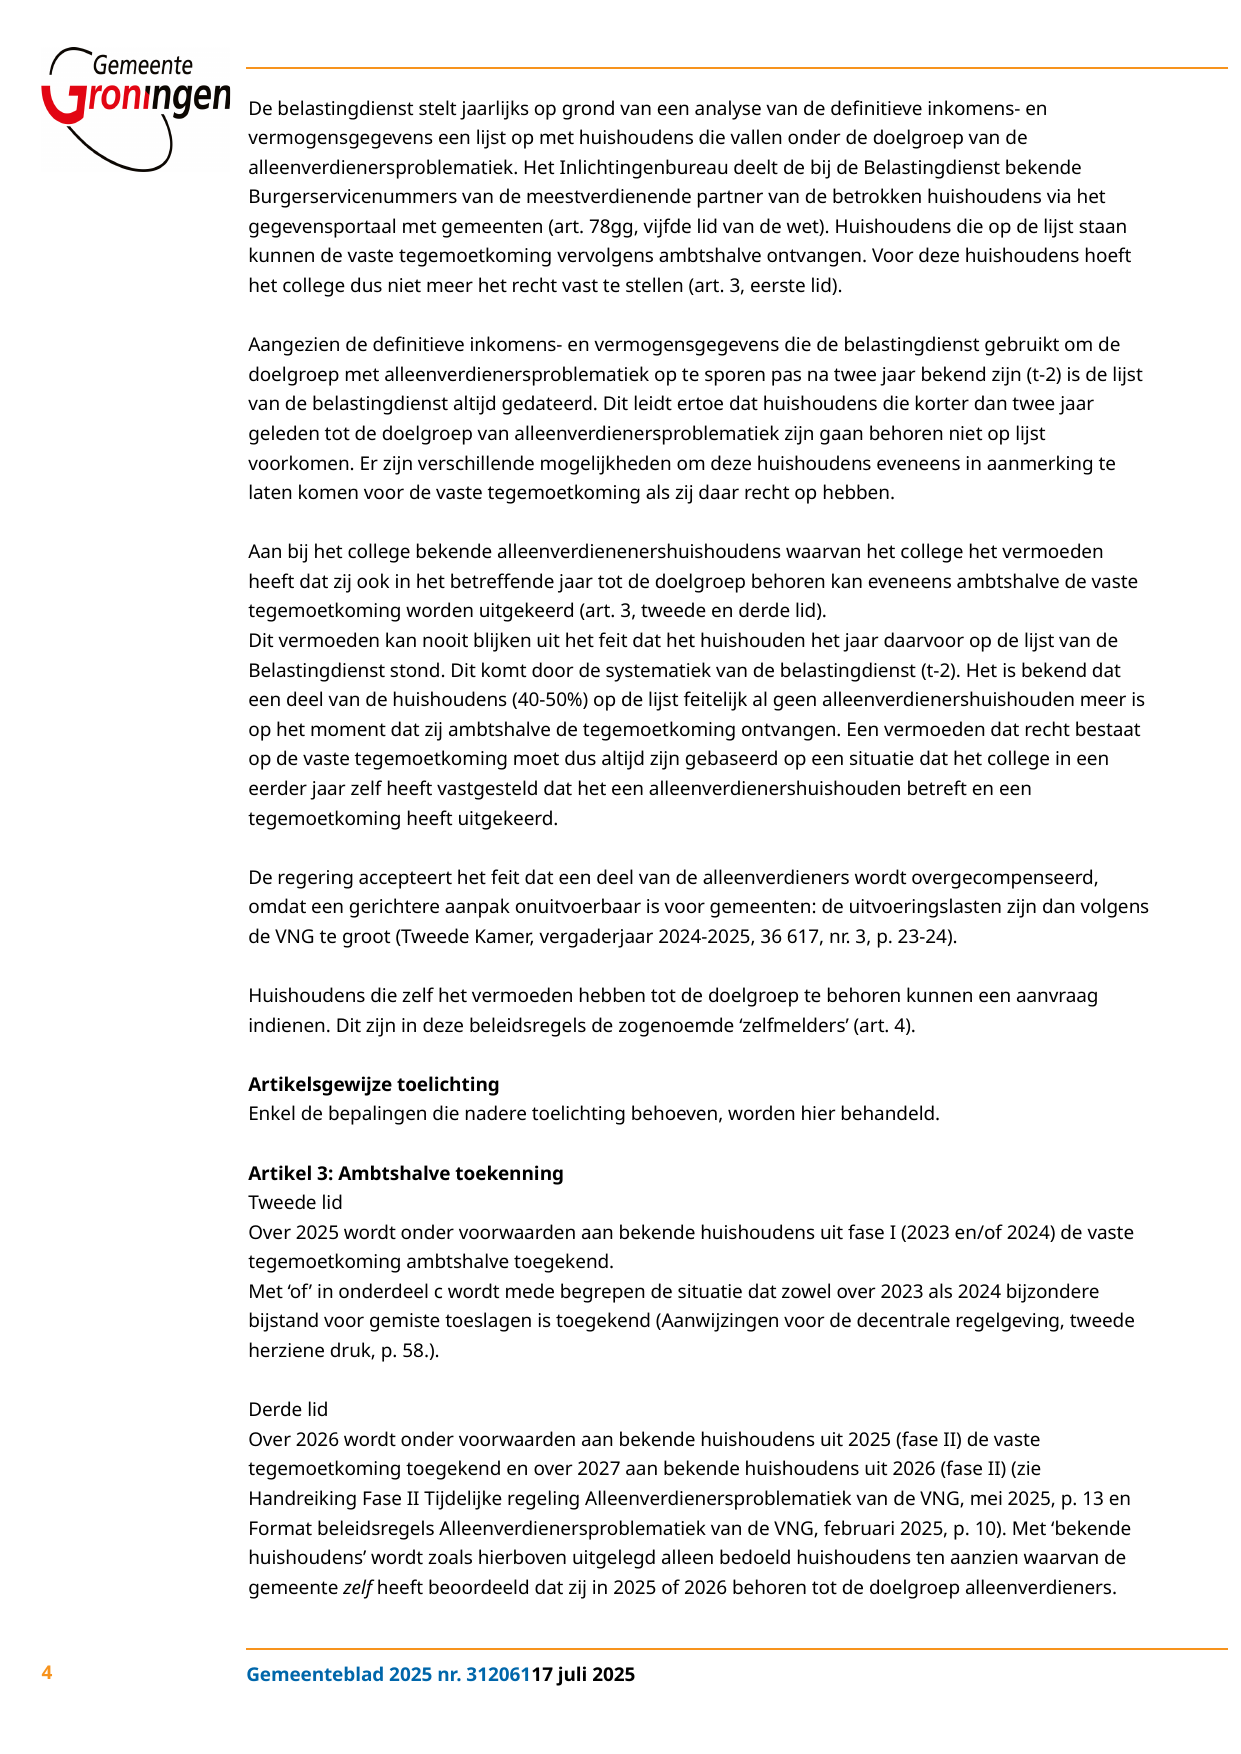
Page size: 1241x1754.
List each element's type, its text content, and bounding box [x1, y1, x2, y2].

text De regering accepteert het feit dat een deel van de alleenverdieners wordt overgecompenseerd, omdat een gerichtere aanpak onuitvoerbaar is voor gemeenten: de uitvoeringslasten zijn dan volgens de VNG te groot (Tweede Kamer, vergaderjaar 2024-2025, 36 617, nr. 3, p. 23-24). [248, 864, 1152, 949]
text Aangezien de definitieve inkomens- en vermogensgegevens die de belastingdienst gebruikt om de doelgroep met alleenverdienersproblematiek op te sporen pas na twee jaar bekend zijn (t-2) is de lijst van de belastingdienst altijd gedateerd. Dit leidt ertoe dat huishoudens die korter dan twee jaar geleden tot de doelgroep van alleenverdienersproblematiek zijn gaan behoren niet op lijst voorkomen. Er zijn verschillende mogelijkheden om deze huishoudens eveneens in aanmerking te laten komen voor de vaste tegemoetkoming als zij daar recht op hebben. [248, 331, 1152, 505]
text Over 2026 wordt onder voorwaarden aan bekende huishoudens uit 2025 (fase II) de vaste tegemoetkoming toegekend en over 2027 aan bekende huishoudens uit 2026 (fase II) (zie Handreiking Fase II Tijdelijke regeling Alleenverdienersproblematiek van de VNG, mei 2025, p. 13 en Format beleidsregels Alleenverdienersproblematiek van de VNG, februari 2025, p. 10). Met ‘bekende huishoudens’ wordt zoals hierboven uitgelegd alleen bedoeld huishoudens ten aanzien waarvan de gemeente zelf heeft beoordeeld dat zij in 2025 of 2026 behoren tot de doelgroep alleenverdieners. [248, 1426, 1152, 1600]
text Tweede lid [248, 1189, 1152, 1215]
text Met ‘of’ in onderdeel c wordt mede begrepen de situatie dat zowel over 2023 als 2024 bijzondere bijstand voor gemiste toeslagen is toegekend (Aanwijzingen voor de decentrale regelgeving, tweede herziene druk, p. 58.). [248, 1278, 1152, 1363]
text Enkel de bepalingen die nadere toelichting behoeven, worden hier behandeld. [248, 1101, 1152, 1126]
text Artikelsgewijze toelichting [248, 1071, 1152, 1097]
text Derde lid [248, 1396, 1152, 1422]
text Aan bij het college bekende alleenverdienenershuishoudens waarvan het college het vermoeden heeft dat zij ook in het betreffende jaar tot de doelgroep behoren kan eveneens ambtshalve de vaste tegemoetkoming worden uitgekeerd (art. 3, tweede en derde lid). [248, 538, 1152, 623]
text Huishoudens die zelf het vermoeden hebben tot de doelgroep te behoren kunnen een aanvraag indienen. Dit zijn in deze beleidsregels de zogenoemde ‘zelfmelders’ (art. 4). [248, 982, 1152, 1038]
text Artikel 3: Ambtshalve toekenning [248, 1160, 1152, 1186]
text De belastingdienst stelt jaarlijks op grond van een analyse van de definitieve inkomens- en vermogensgegevens een lijst op met huishoudens die vallen onder de doelgroep van de alleenverdienersproblematiek. Het Inlichtingenbureau deelt de bij de Belastingdienst bekende Burgerservicenummers van de meestverdienende partner van de betrokken huishoudens via het gegevensportaal met gemeenten (art. 78gg, vijfde lid van de wet). Huishoudens die op de lijst staan kunnen de vaste tegemoetkoming vervolgens ambtshalve ontvangen. Voor deze huishoudens hoeft het college dus niet meer het recht vast te stellen (art. 3, eerste lid). [248, 95, 1152, 298]
text Dit vermoeden kan nooit blijken uit het feit dat het huishouden het jaar daarvoor op de lijst van de Belastingdienst stond. Dit komt door de systematiek van de belastingdienst (t-2). Het is bekend dat een deel van de huishoudens (40-50%) op de lijst feitelijk al geen alleenverdienershuishouden meer is op het moment dat zij ambtshalve de tegemoetkoming ontvangen. Een vermoeden dat recht bestaat op de vaste tegemoetkoming moet dus altijd zijn gebaseerd op een situatie dat het college in een eerder jaar zelf heeft vastgesteld dat het een alleenverdienershuishouden betreft en een tegemoetkoming heeft uitgekeerd. [248, 627, 1152, 831]
text Over 2025 wordt onder voorwaarden aan bekende huishoudens uit fase I (2023 en/of 2024) de vaste tegemoetkoming ambtshalve toegekend. [248, 1219, 1152, 1274]
picture [41, 47, 231, 172]
